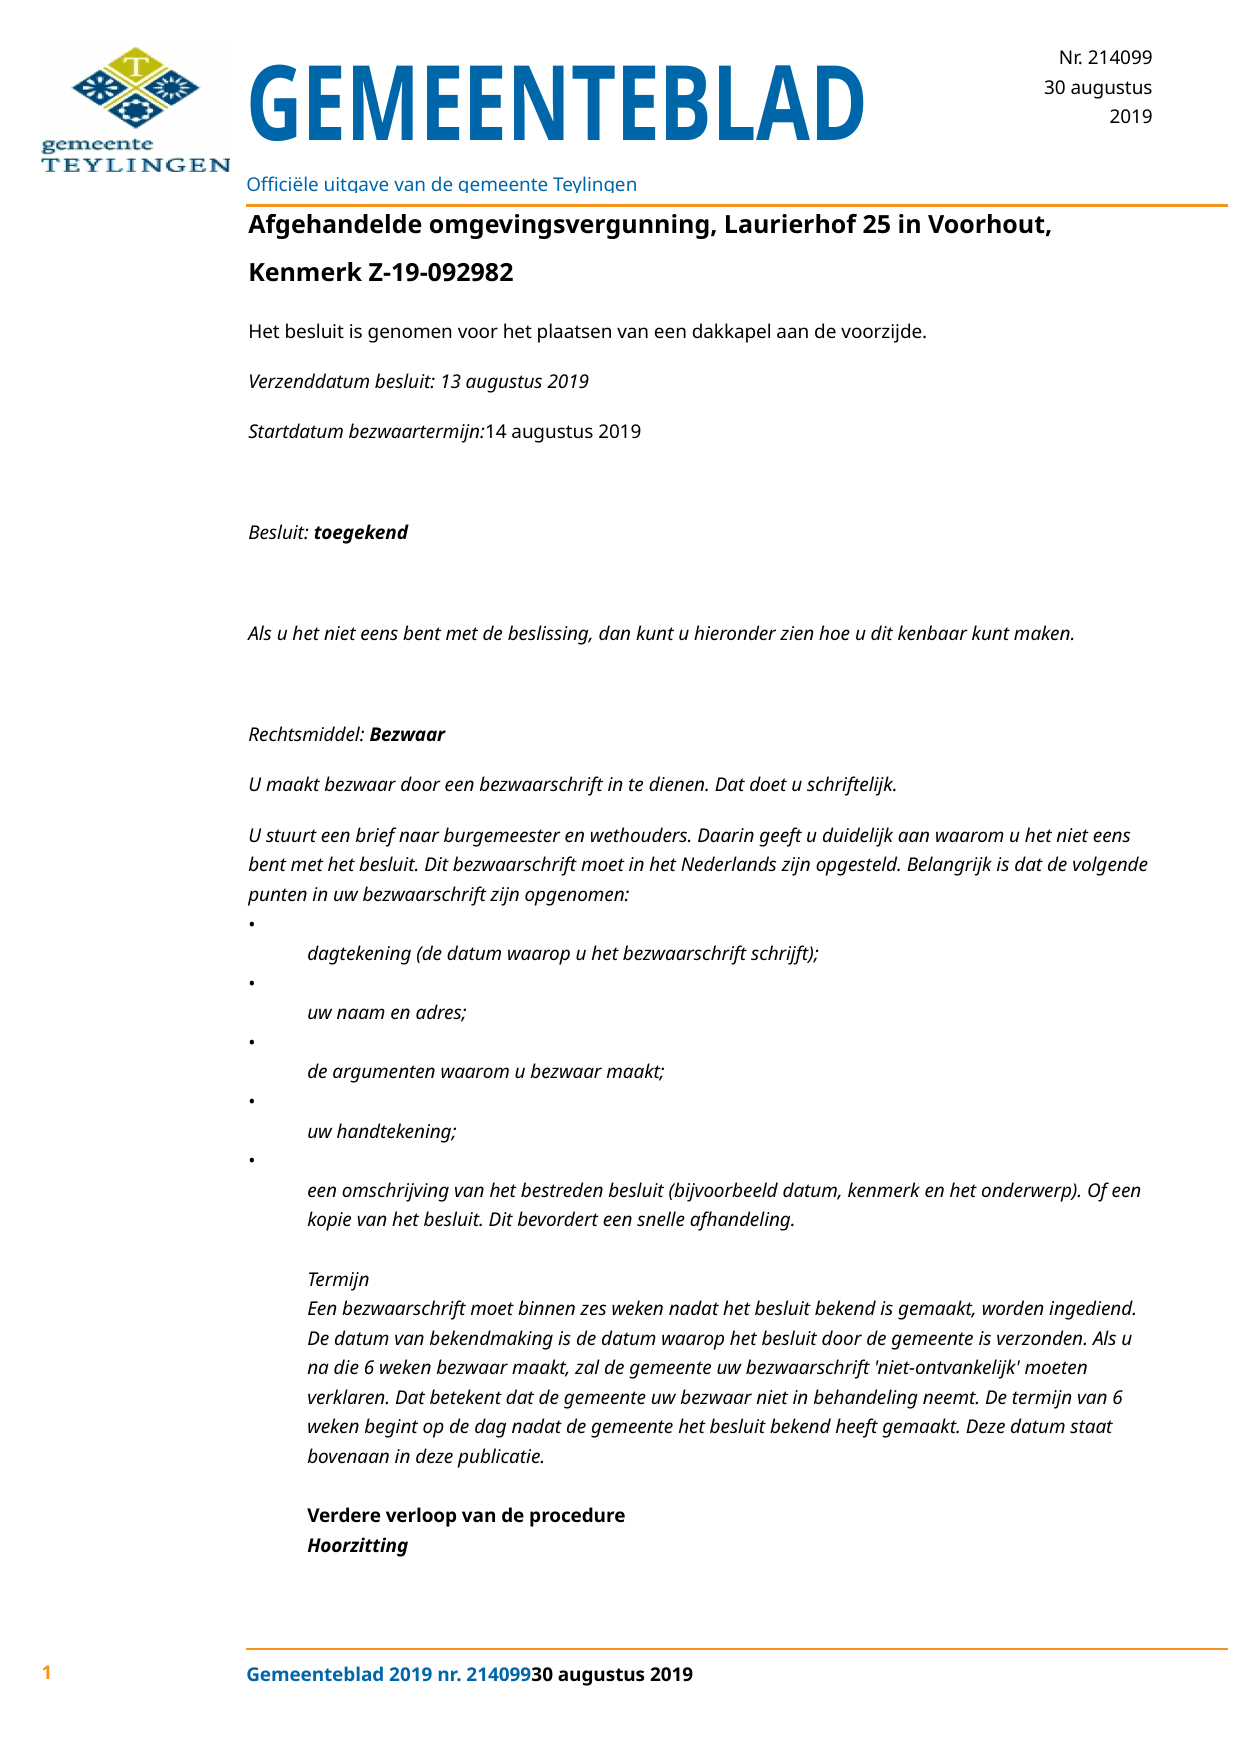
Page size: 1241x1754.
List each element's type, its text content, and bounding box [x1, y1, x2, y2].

list Verdere verloop van de procedure [248, 1502, 1152, 1528]
picture [41, 47, 231, 172]
list dagtekening (de datum waarop u het bezwaarschrift schrijft); [248, 940, 1152, 966]
text U stuurt een brief naar burgemeester en wethouders. Daarin geeft u duidelijk aan waarom u het niet eens bent met het besluit. Dit bezwaarschrift moet in het Nederlands zijn opgesteld. Belangrijk is dat de volgende punten in uw bezwaarschrift zijn opgenomen: [248, 822, 1152, 907]
text Rechtsmiddel: Bezwaar [248, 721, 1152, 747]
list uw handtekening; [248, 1118, 1152, 1144]
list Een bezwaarschrift moet binnen zes weken nadat het besluit bekend is gemaakt, worden ingediend. De datum van bekendmaking is de datum waarop het besluit door de gemeente is verzonden. Als u na die 6 weken bezwaar maakt, zal de gemeente uw bezwaarschrift 'niet-ontvankelijk' moeten verklaren. Dat betekent dat de gemeente uw bezwaar niet in behandeling neemt. De termijn van 6 weken begint op de dag nadat de gemeente het besluit bekend heeft gemaakt. Deze datum staat bovenaan in deze publicatie. [248, 1295, 1152, 1469]
list uw naam en adres; [248, 999, 1152, 1025]
text Het besluit is genomen voor het plaatsen van een dakkapel aan de voorzijde. [248, 318, 1152, 344]
list de argumenten waarom u bezwaar maakt; [248, 1059, 1152, 1084]
list Termijn [248, 1266, 1152, 1292]
text Verzenddatum besluit: 13 augustus 2019 [248, 368, 1152, 394]
text Startdatum bezwaartermijn:14 augustus 2019 [248, 419, 1152, 444]
text Besluit: toegekend [248, 519, 1152, 545]
list een omschrijving van het bestreden besluit (bijvoorbeeld datum, kenmerk en het onderwerp). Of een kopie van het besluit. Dit bevordert een snelle afhandeling. [248, 1177, 1152, 1232]
text Afgehandelde omgevingsvergunning, Laurierhof 25 in Voorhout, Kenmerk Z-19-092982 [248, 207, 1152, 288]
list Hoorzitting [248, 1532, 1152, 1558]
text U maakt bezwaar door een bezwaarschrift in te dienen. Dat doet u schriftelijk. [248, 772, 1152, 797]
text Als u het niet eens bent met de beslissing, dan kunt u hieronder zien hoe u dit kenbaar kunt maken. [248, 620, 1152, 646]
